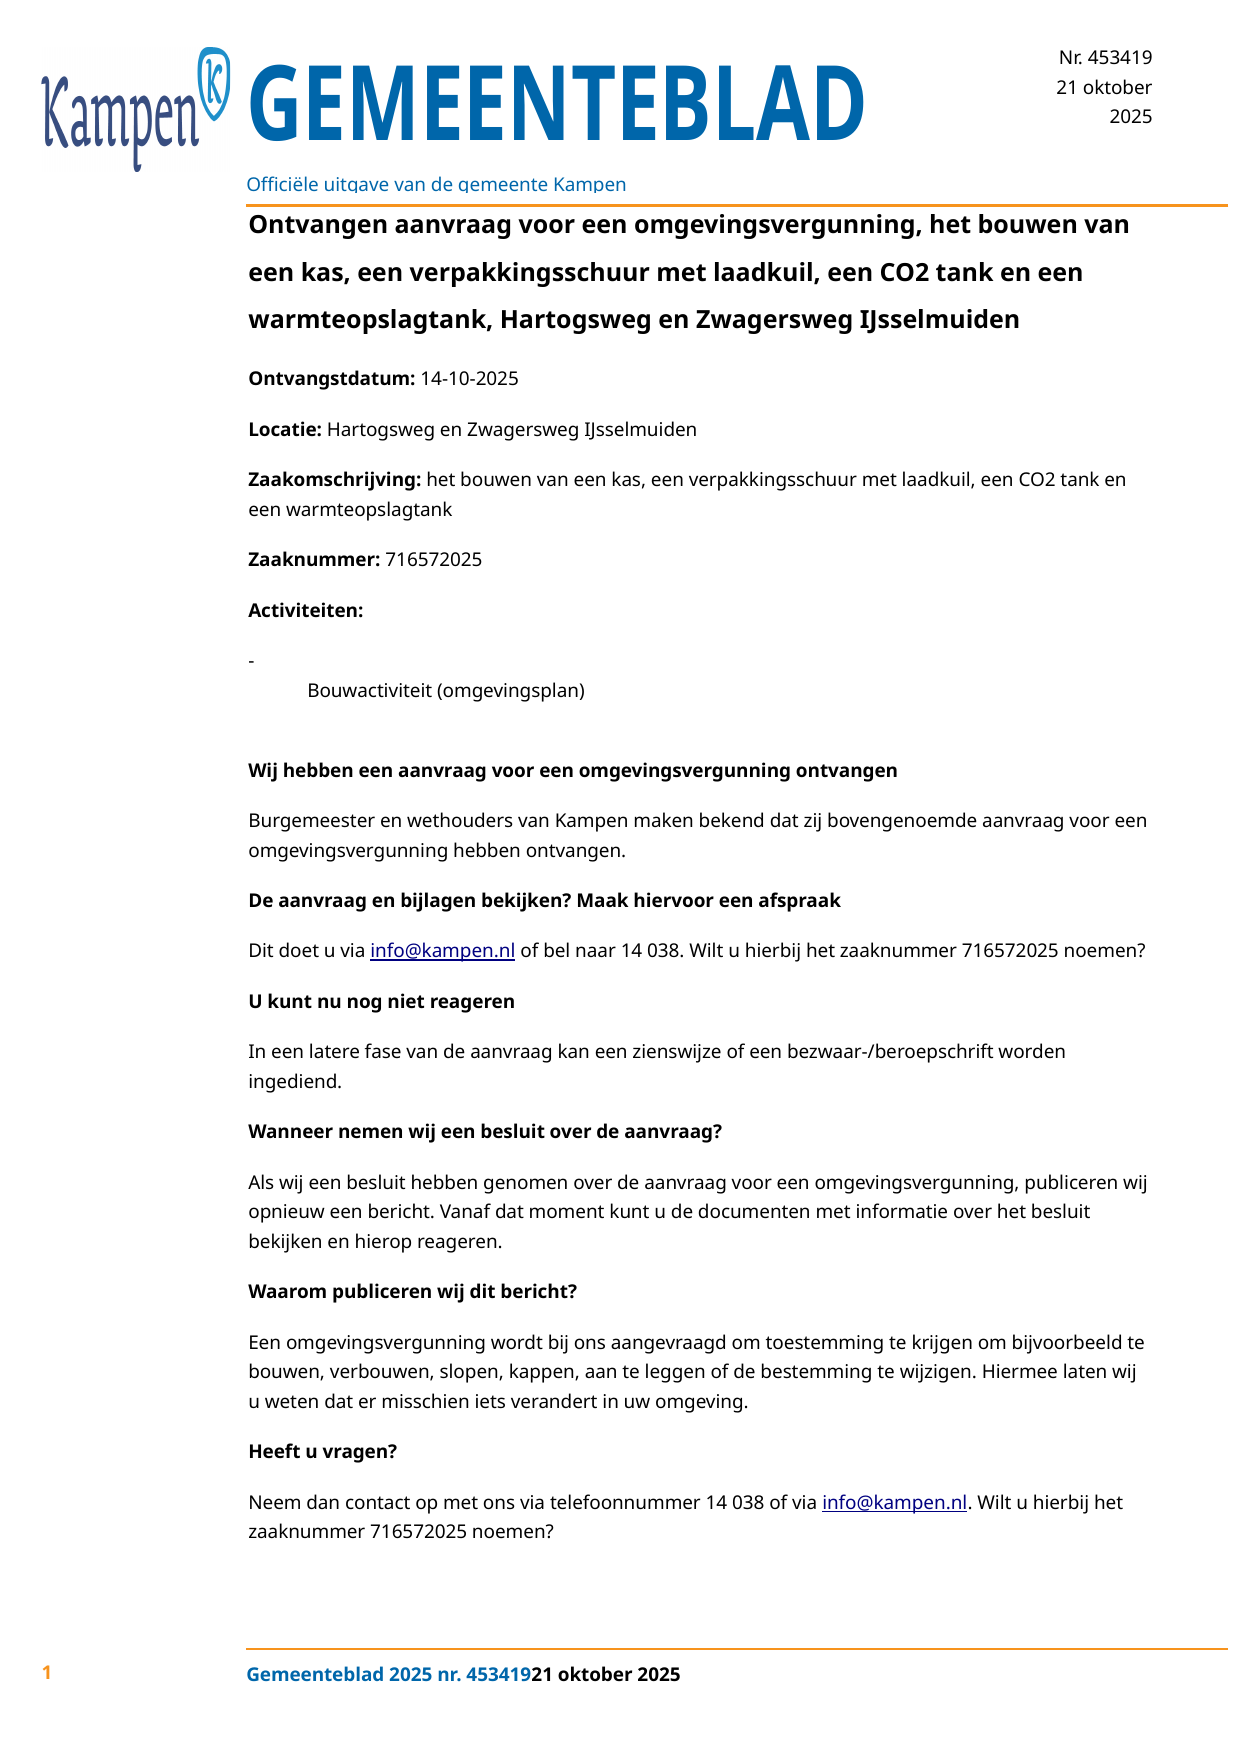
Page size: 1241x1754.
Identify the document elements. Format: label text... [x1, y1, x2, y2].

text Activiteiten: [248, 597, 1152, 622]
text Wij hebben een aanvraag voor een omgevingsvergunning ontvangen [248, 757, 1152, 782]
text U kunt nu nog niet reageren [248, 988, 1152, 1014]
text Waarom publiceren wij dit bericht? [248, 1278, 1152, 1304]
text Neem dan contact op met ons via telefoonnummer 14 038 of via info@kampen.nl. Wilt u hierbij het zaaknummer 716572025 noemen? [248, 1489, 1152, 1544]
text In een latere fase van de aanvraag kan een zienswijze of een bezwaar-/beroepschrift worden ingediend. [248, 1038, 1152, 1094]
text Dit doet u via info@kampen.nl of bel naar 14 038. Wilt u hierbij het zaaknummer 716572025 noemen? [248, 938, 1152, 963]
text Ontvangen aanvraag voor een omgevingsvergunning, het bouwen van een kas, een verpakkingsschuur met laadkuil, een CO2 tank en een warmteopslagtank, Hartogsweg en Zwagersweg IJsselmuiden [248, 207, 1152, 336]
text Wanneer nemen wij een besluit over de aanvraag? [248, 1118, 1152, 1144]
text Ontvangstdatum: 14-10-2025 [248, 366, 1152, 391]
text Burgemeester en wethouders van Kampen maken bekend dat zij bovengenoemde aanvraag voor een omgevingsvergunning hebben ontvangen. [248, 807, 1152, 862]
text Zaakomschrijving: het bouwen van een kas, een verpakkingsschuur met laadkuil, een CO2 tank en een warmteopslagtank [248, 466, 1152, 522]
list Bouwactiviteit (omgevingsplan) [248, 677, 1152, 702]
picture [41, 47, 231, 172]
text Een omgevingsvergunning wordt bij ons aangevraagd om toestemming te krijgen om bijvoorbeeld te bouwen, verbouwen, slopen, kappen, aan te leggen of de bestemming te wijzigen. Hiermee laten wij u weten dat er misschien iets verandert in uw omgeving. [248, 1329, 1152, 1414]
text Als wij een besluit hebben genomen over de aanvraag voor een omgevingsvergunning, publiceren wij opnieuw een bericht. Vanaf dat moment kunt u de documenten met informatie over het besluit bekijken en hierop reageren. [248, 1169, 1152, 1254]
text Heeft u vragen? [248, 1438, 1152, 1464]
text Locatie: Hartogsweg en Zwagersweg IJsselmuiden [248, 416, 1152, 442]
text Zaaknummer: 716572025 [248, 546, 1152, 572]
text De aanvraag en bijlagen bekijken? Maak hiervoor een afspraak [248, 887, 1152, 913]
